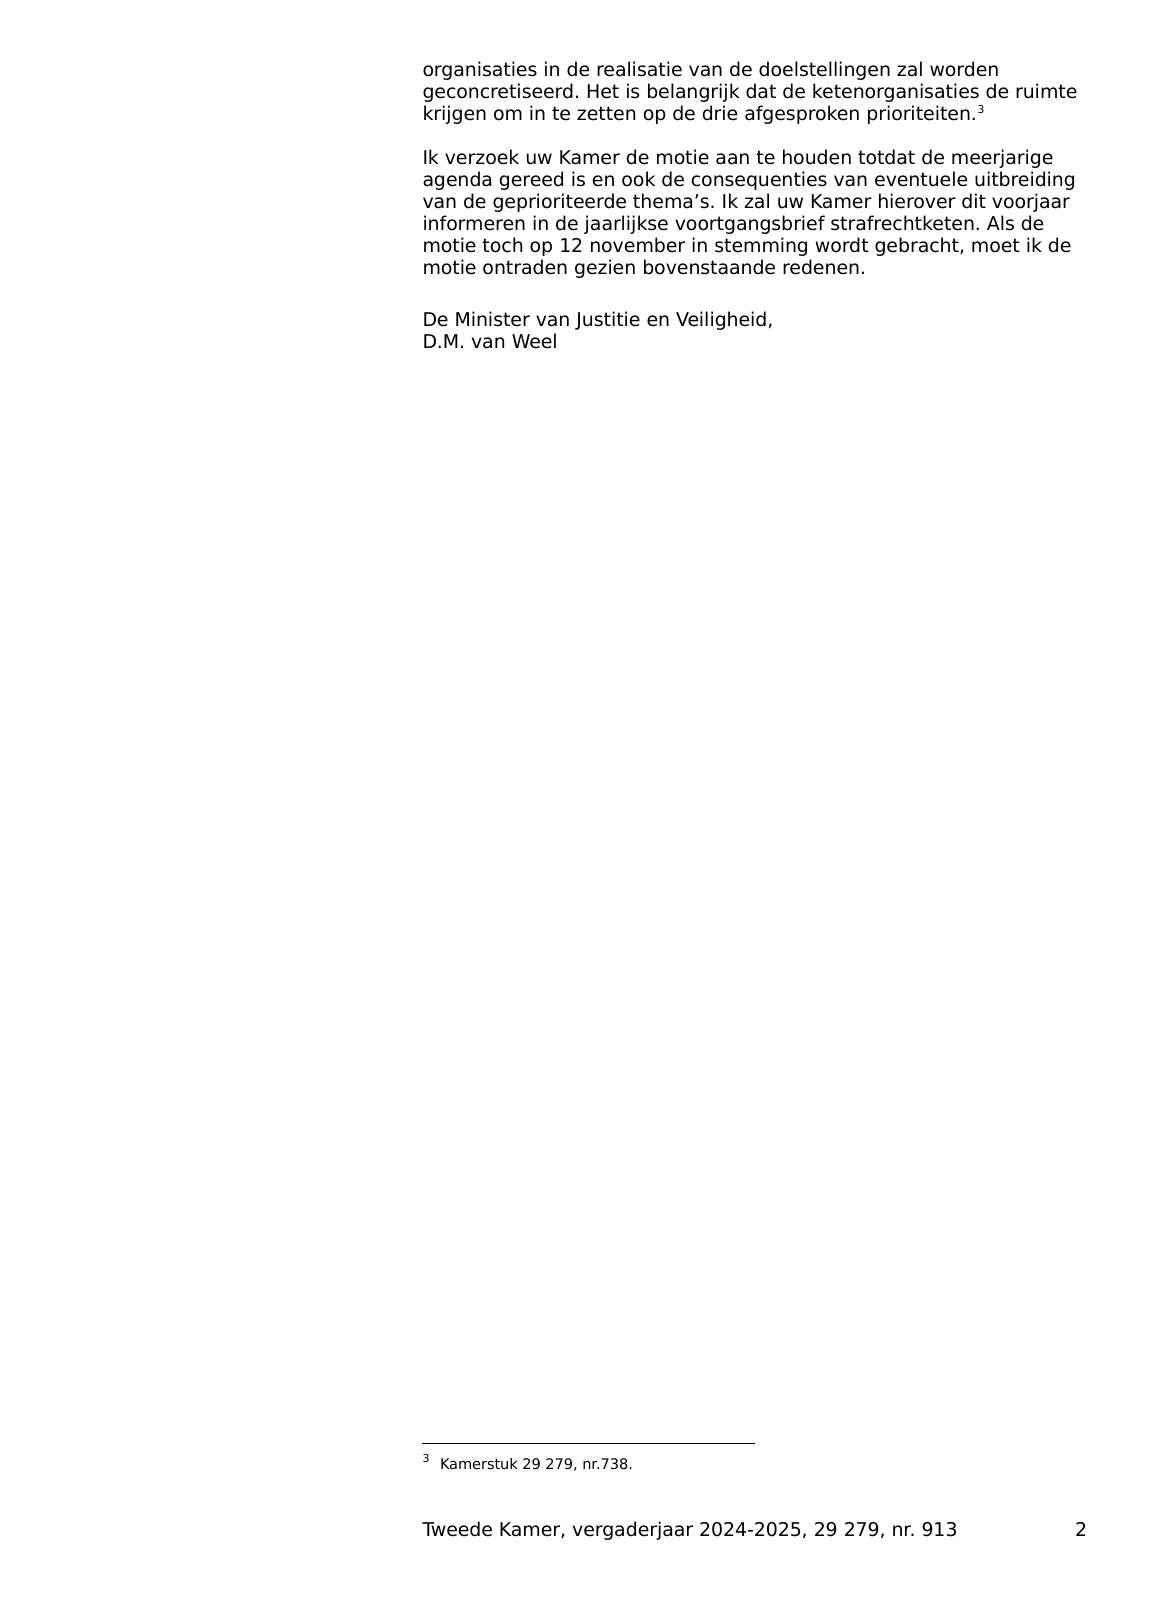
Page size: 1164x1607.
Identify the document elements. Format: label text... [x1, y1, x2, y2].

text organisaties in de realisatie van de doelstellingen zal worden geconcretiseerd. Het is belangrijk dat de ketenorganisaties de ruimte krijgen om in te zetten op de drie afgesproken prioriteiten. [422, 59, 1087, 125]
text De Minister van Justitie en Veiligheid, D.M. van Weel [422, 309, 1087, 353]
text Kamerstuk 29 279, nr.738. [422, 1452, 1087, 1474]
text Ik verzoek uw Kamer de motie aan te houden totdat de meerjarige agenda gereed is en ook de consequenties van eventuele uitbreiding van de geprioriteerde thema’s. Ik zal uw Kamer hierover dit voorjaar informeren in de jaarlijkse voortgangsbrief strafrechtketen. Als de motie toch op 12 november in stemming wordt gebracht, moet ik de motie ontraden gezien bovenstaande redenen. [422, 147, 1087, 279]
